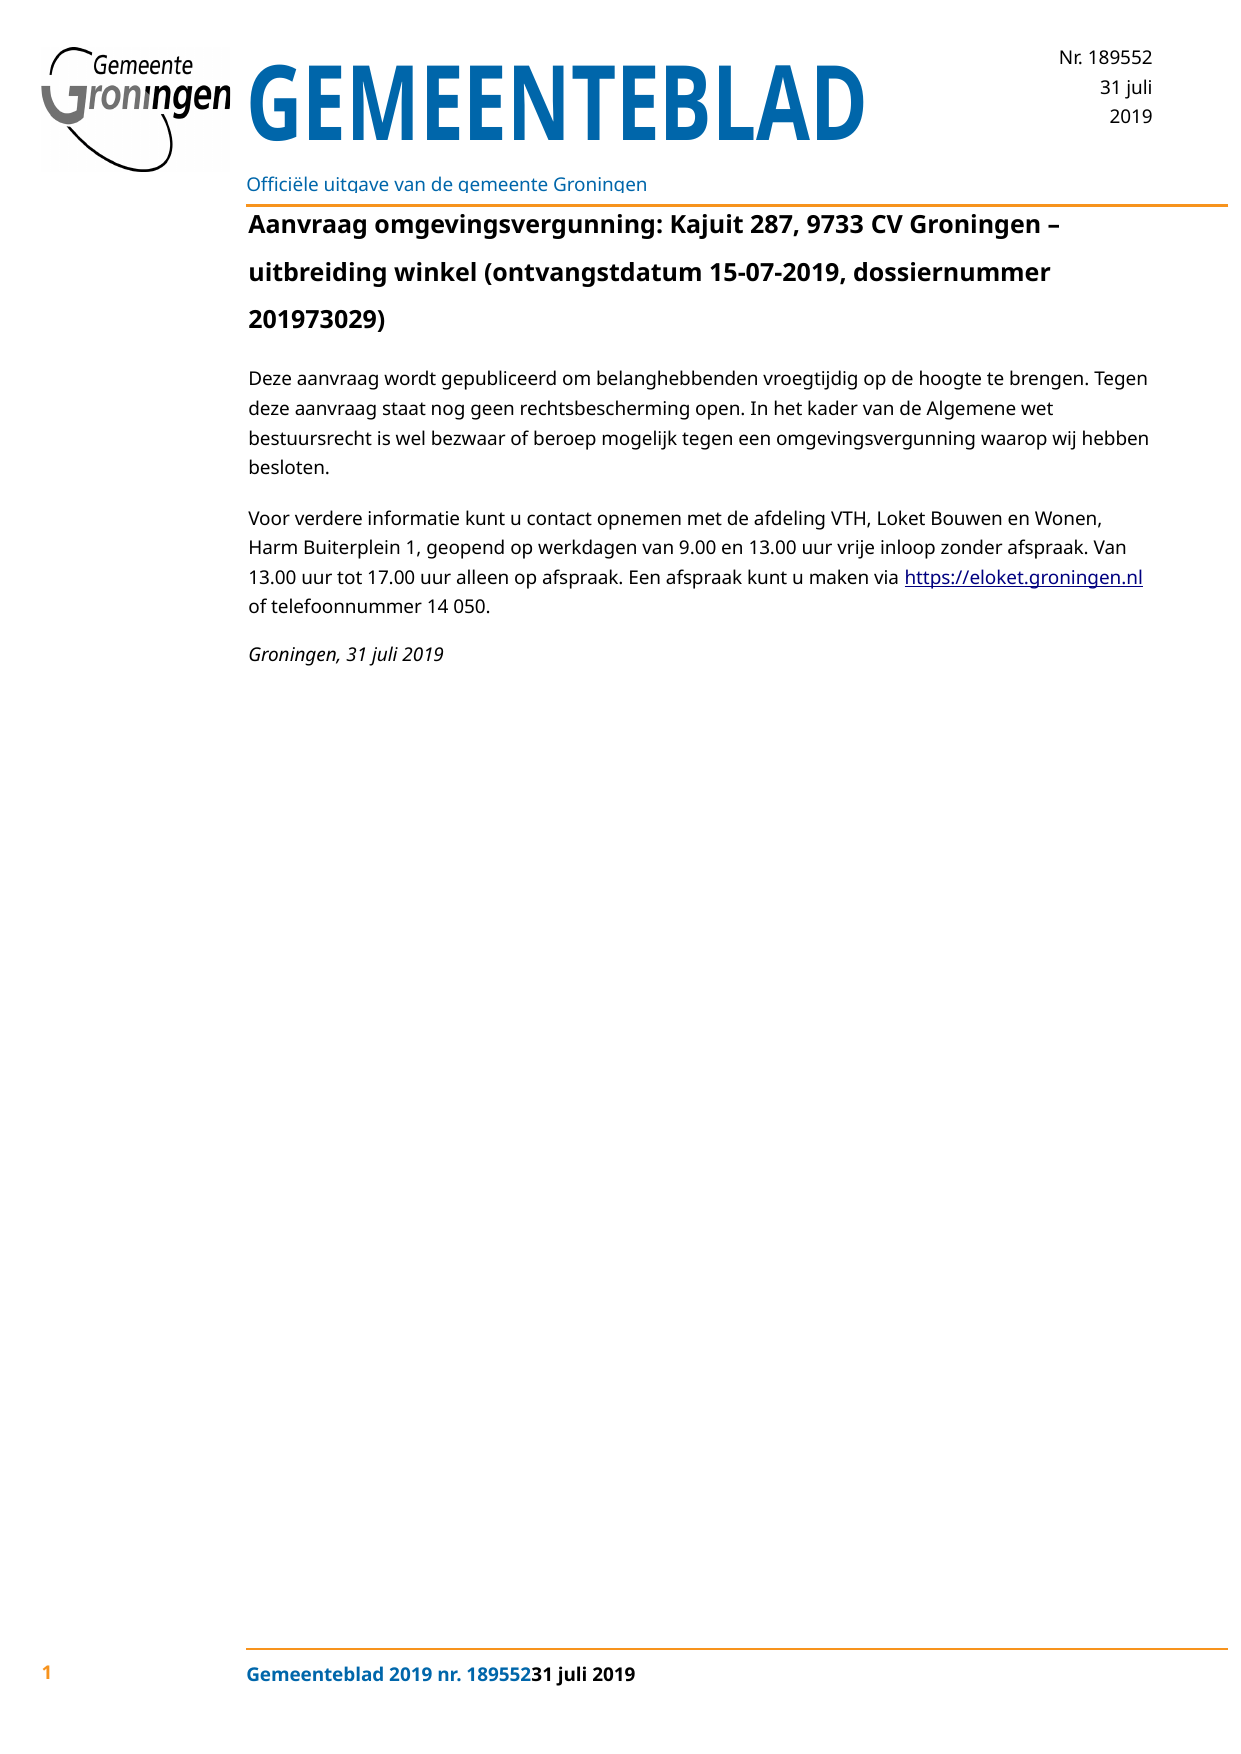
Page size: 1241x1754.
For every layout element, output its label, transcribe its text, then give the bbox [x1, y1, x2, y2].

text Aanvraag omgevingsvergunning: Kajuit 287, 9733 CV Groningen – uitbreiding winkel (ontvangstdatum 15-07-2019, dossiernummer 201973029) [248, 207, 1152, 336]
text Groningen, 31 juli 2019 [248, 641, 1152, 667]
text Voor verdere informatie kunt u contact opnemen met de afdeling VTH, Loket Bouwen en Wonen, Harm Buiterplein 1, geopend op werkdagen van 9.00 en 13.00 uur vrije inloop zonder afspraak. Van 13.00 uur tot 17.00 uur alleen op afspraak. Een afspraak kunt u maken via https://eloket.groningen.nl of telefoonnummer 14 050. [248, 505, 1152, 619]
text Deze aanvraag wordt gepubliceerd om belanghebbenden vroegtijdig op de hoogte te brengen. Tegen deze aanvraag staat nog geen rechtsbescherming open. In het kader van de Algemene wet bestuursrecht is wel bezwaar of beroep mogelijk tegen een omgevingsvergunning waarop wij hebben besloten. [248, 366, 1152, 480]
picture [41, 47, 231, 172]
